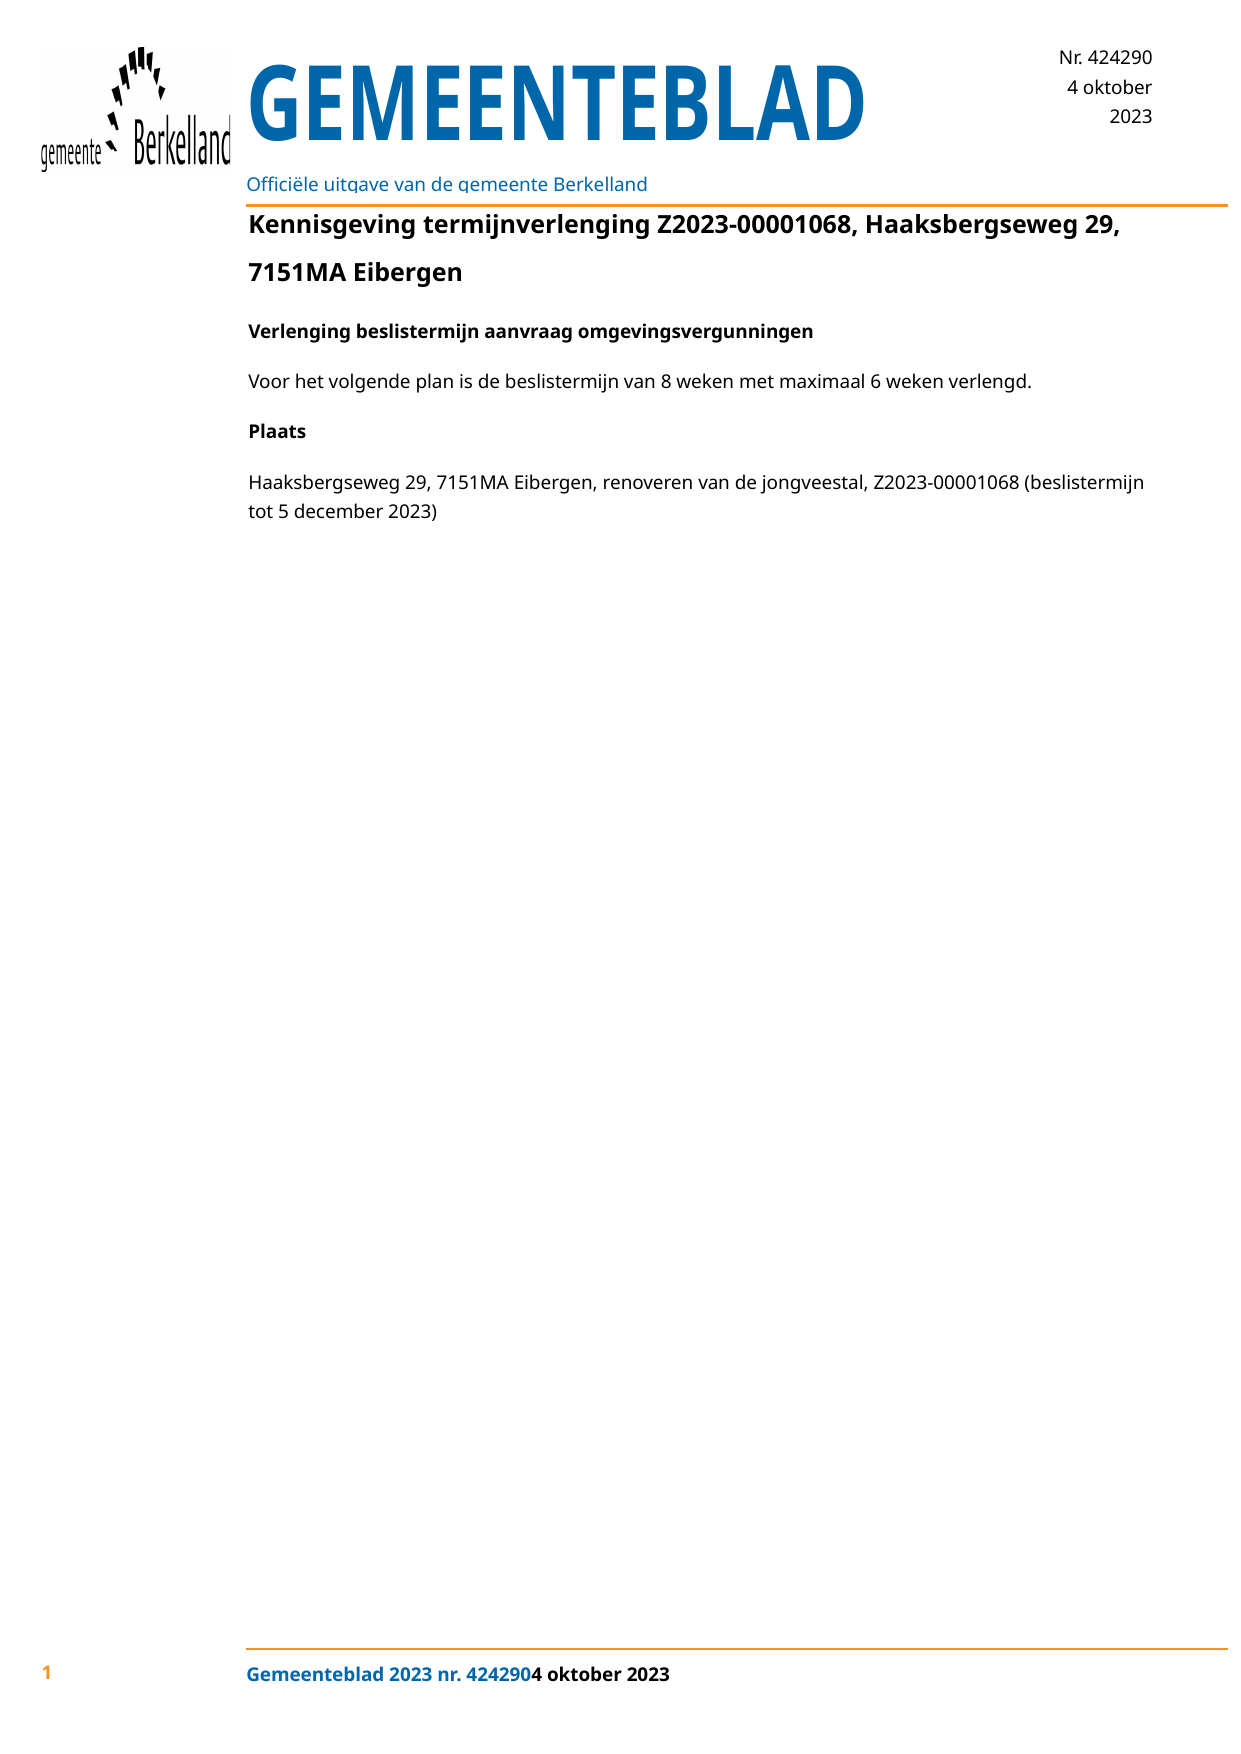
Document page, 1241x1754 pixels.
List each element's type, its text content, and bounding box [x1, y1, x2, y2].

text Voor het volgende plan is de beslistermijn van 8 weken met maximaal 6 weken verlengd. [248, 368, 1152, 394]
text Plaats [248, 419, 1152, 444]
text Haaksbergseweg 29, 7151MA Eibergen, renoveren van de jongveestal, Z2023-00001068 (beslistermijn tot 5 december 2023) [248, 469, 1152, 524]
text Kennisgeving termijnverlenging Z2023-00001068, Haaksbergseweg 29, 7151MA Eibergen [248, 207, 1152, 288]
picture [41, 47, 231, 172]
text Verlenging beslistermijn aanvraag omgevingsvergunningen [248, 318, 1152, 344]
